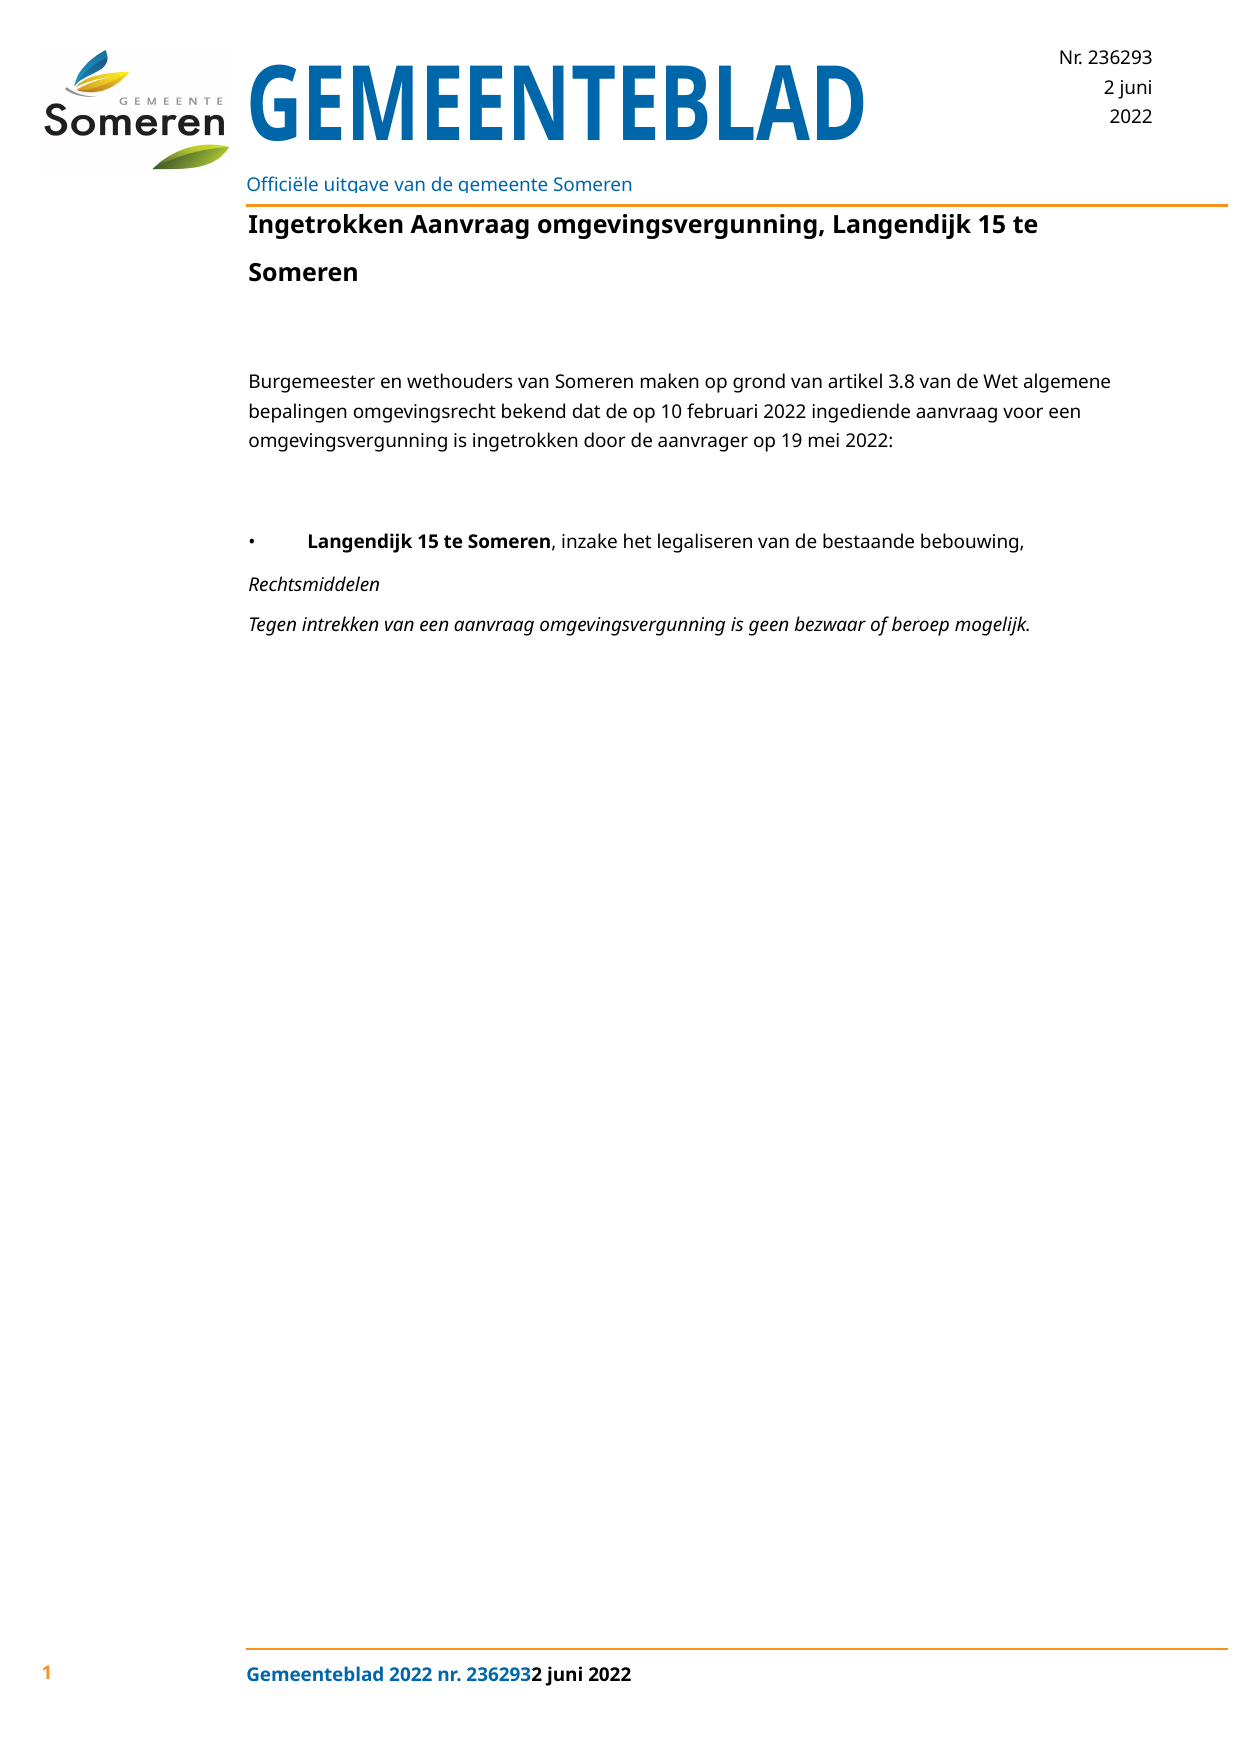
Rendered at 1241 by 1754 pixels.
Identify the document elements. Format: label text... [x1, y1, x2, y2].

text Burgemeester en wethouders van Someren maken op grond van artikel 3.8 van de Wet algemene bepalingen omgevingsrecht bekend dat de op 10 februari 2022 ingediende aanvraag voor een omgevingsvergunning is ingetrokken door de aanvrager op 19 mei 2022: [248, 368, 1152, 453]
list Langendijk 15 te Someren, inzake het legaliseren van de bestaande bebouwing, [248, 528, 1152, 554]
text Tegen intrekken van een aanvraag omgevingsvergunning is geen bezwaar of beroep mogelijk. [248, 611, 1152, 636]
text Rechtsmiddelen [248, 571, 1152, 597]
text Ingetrokken Aanvraag omgevingsvergunning, Langendijk 15 te Someren [248, 207, 1152, 288]
picture [41, 47, 231, 172]
